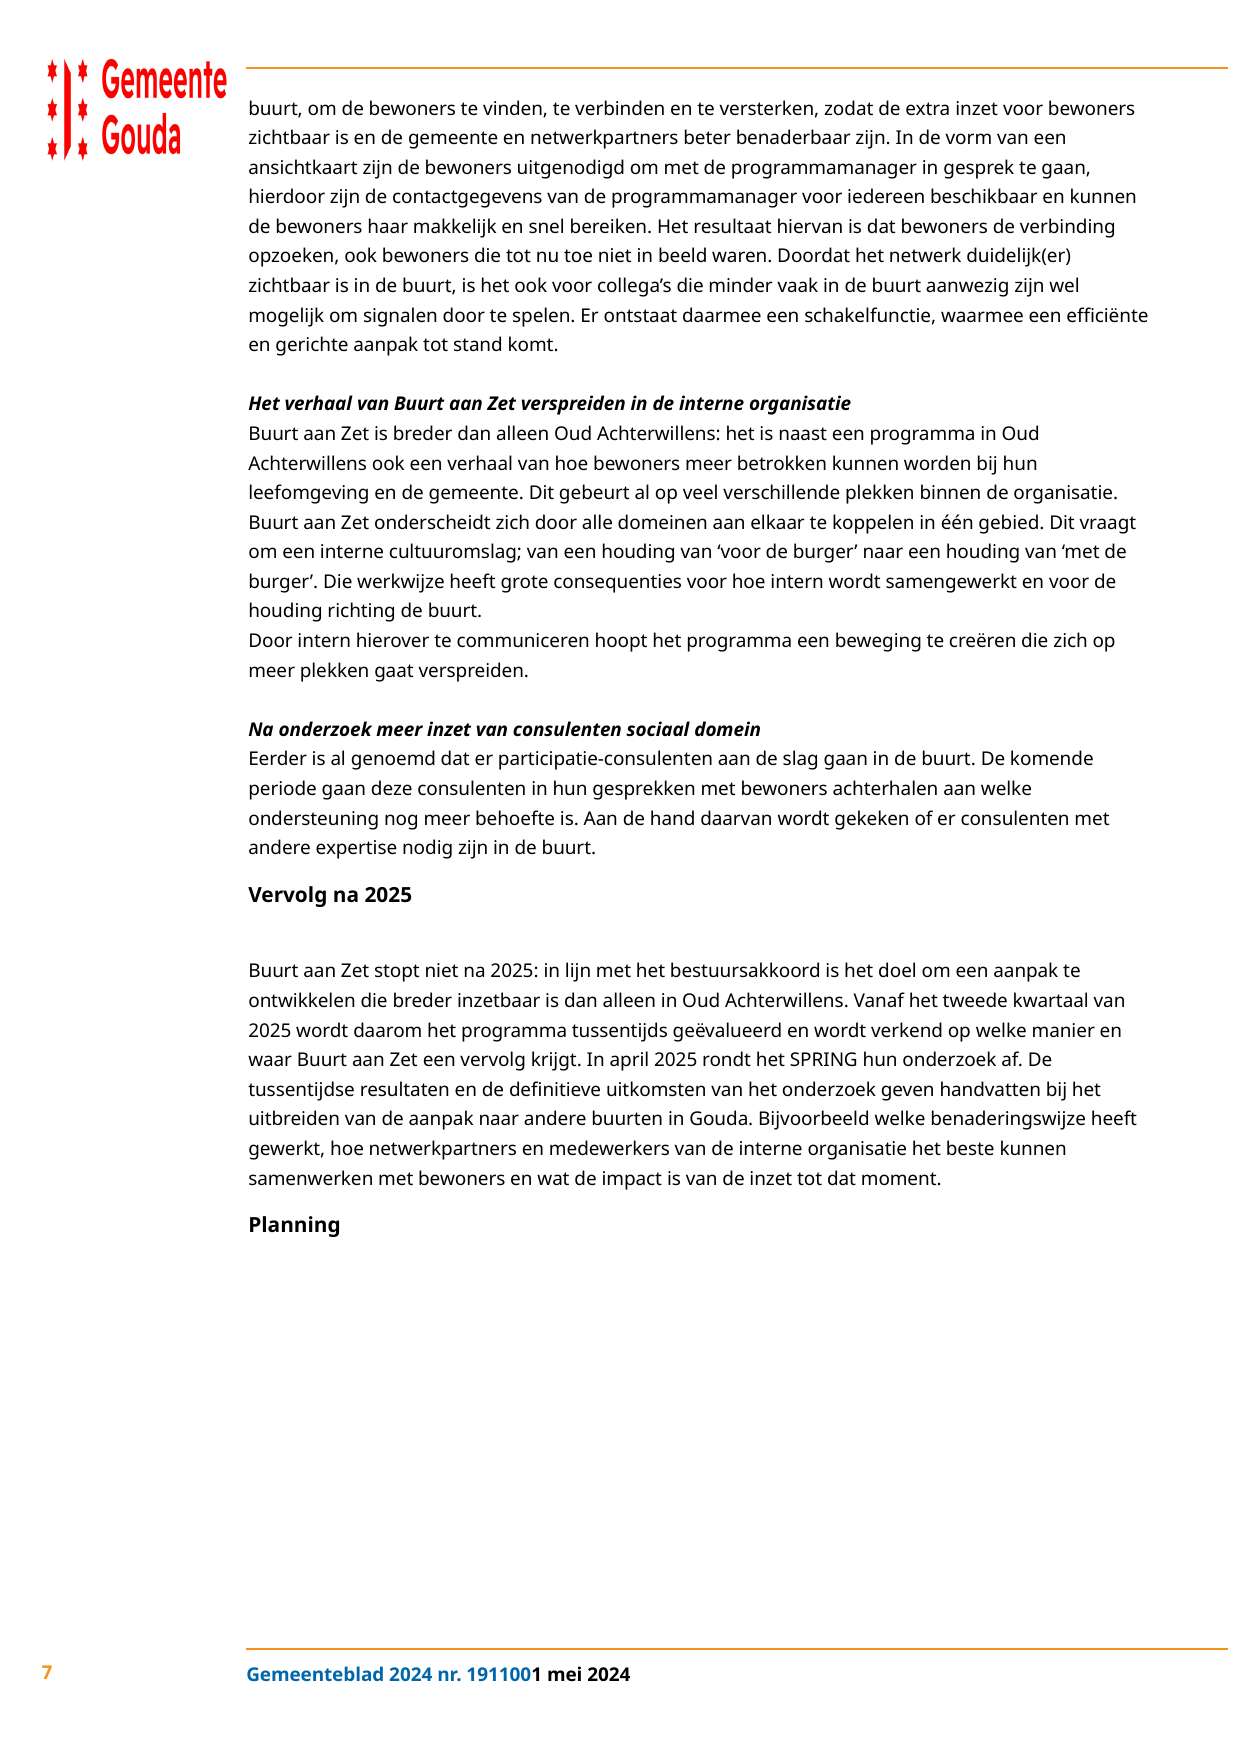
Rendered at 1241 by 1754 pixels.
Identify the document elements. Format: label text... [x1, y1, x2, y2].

text buurt, om de bewoners te vinden, te verbinden en te versterken, zodat de extra inzet voor bewoners zichtbaar is en de gemeente en netwerkpartners beter benaderbaar zijn. In de vorm van een ansichtkaart zijn de bewoners uitgenodigd om met de programmamanager in gesprek te gaan, hierdoor zijn de contactgegevens van de programmamanager voor iedereen beschikbaar en kunnen de bewoners haar makkelijk en snel bereiken. Het resultaat hiervan is dat bewoners de verbinding opzoeken, ook bewoners die tot nu toe niet in beeld waren. Doordat het netwerk duidelijk(er) zichtbaar is in de buurt, is het ook voor collega’s die minder vaak in de buurt aanwezig zijn wel mogelijk om signalen door te spelen. Er ontstaat daarmee een schakelfunctie, waarmee een efficiënte en gerichte aanpak tot stand komt. [248, 95, 1152, 357]
text Vervolg na 2025 [248, 880, 1152, 908]
text Eerder is al genoemd dat er participatie-consulenten aan de slag gaan in de buurt. De komende periode gaan deze consulenten in hun gesprekken met bewoners achterhalen aan welke ondersteuning nog meer behoefte is. Aan de hand daarvan wordt gekeken of er consulenten met andere expertise nodig zijn in de buurt. [248, 746, 1152, 860]
text Het verhaal van Buurt aan Zet verspreiden in de interne organisatie [248, 391, 1152, 416]
text Na onderzoek meer inzet van consulenten sociaal domein [248, 716, 1152, 742]
text Planning [248, 1210, 1152, 1239]
picture [41, 47, 231, 172]
text Buurt aan Zet is breder dan alleen Oud Achterwillens: het is naast een programma in Oud Achterwillens ook een verhaal van hoe bewoners meer betrokken kunnen worden bij hun leefomgeving en de gemeente. Dit gebeurt al op veel verschillende plekken binnen de organisatie. Buurt aan Zet onderscheidt zich door alle domeinen aan elkaar te koppelen in één gebied. Dit vraagt om een interne cultuuromslag; van een houding van ‘voor de burger’ naar een houding van ‘met de burger’. Die werkwijze heeft grote consequenties voor hoe intern wordt samengewerkt en voor de houding richting de buurt. [248, 420, 1152, 623]
text Buurt aan Zet stopt niet na 2025: in lijn met het bestuursakkoord is het doel om een aanpak te ontwikkelen die breder inzetbaar is dan alleen in Oud Achterwillens. Vanaf het tweede kwartaal van 2025 wordt daarom het programma tussentijds geëvalueerd en wordt verkend op welke manier en waar Buurt aan Zet een vervolg krijgt. In april 2025 rondt het SPRING hun onderzoek af. De tussentijdse resultaten en de definitieve uitkomsten van het onderzoek geven handvatten bij het uitbreiden van de aanpak naar andere buurten in Gouda. Bijvoorbeeld welke benaderingswijze heeft gewerkt, hoe netwerkpartners en medewerkers van de interne organisatie het beste kunnen samenwerken met bewoners en wat de impact is van de inzet tot dat moment. [248, 958, 1152, 1191]
text Door intern hierover te communiceren hoopt het programma een beweging te creëren die zich op meer plekken gaat verspreiden. [248, 627, 1152, 683]
